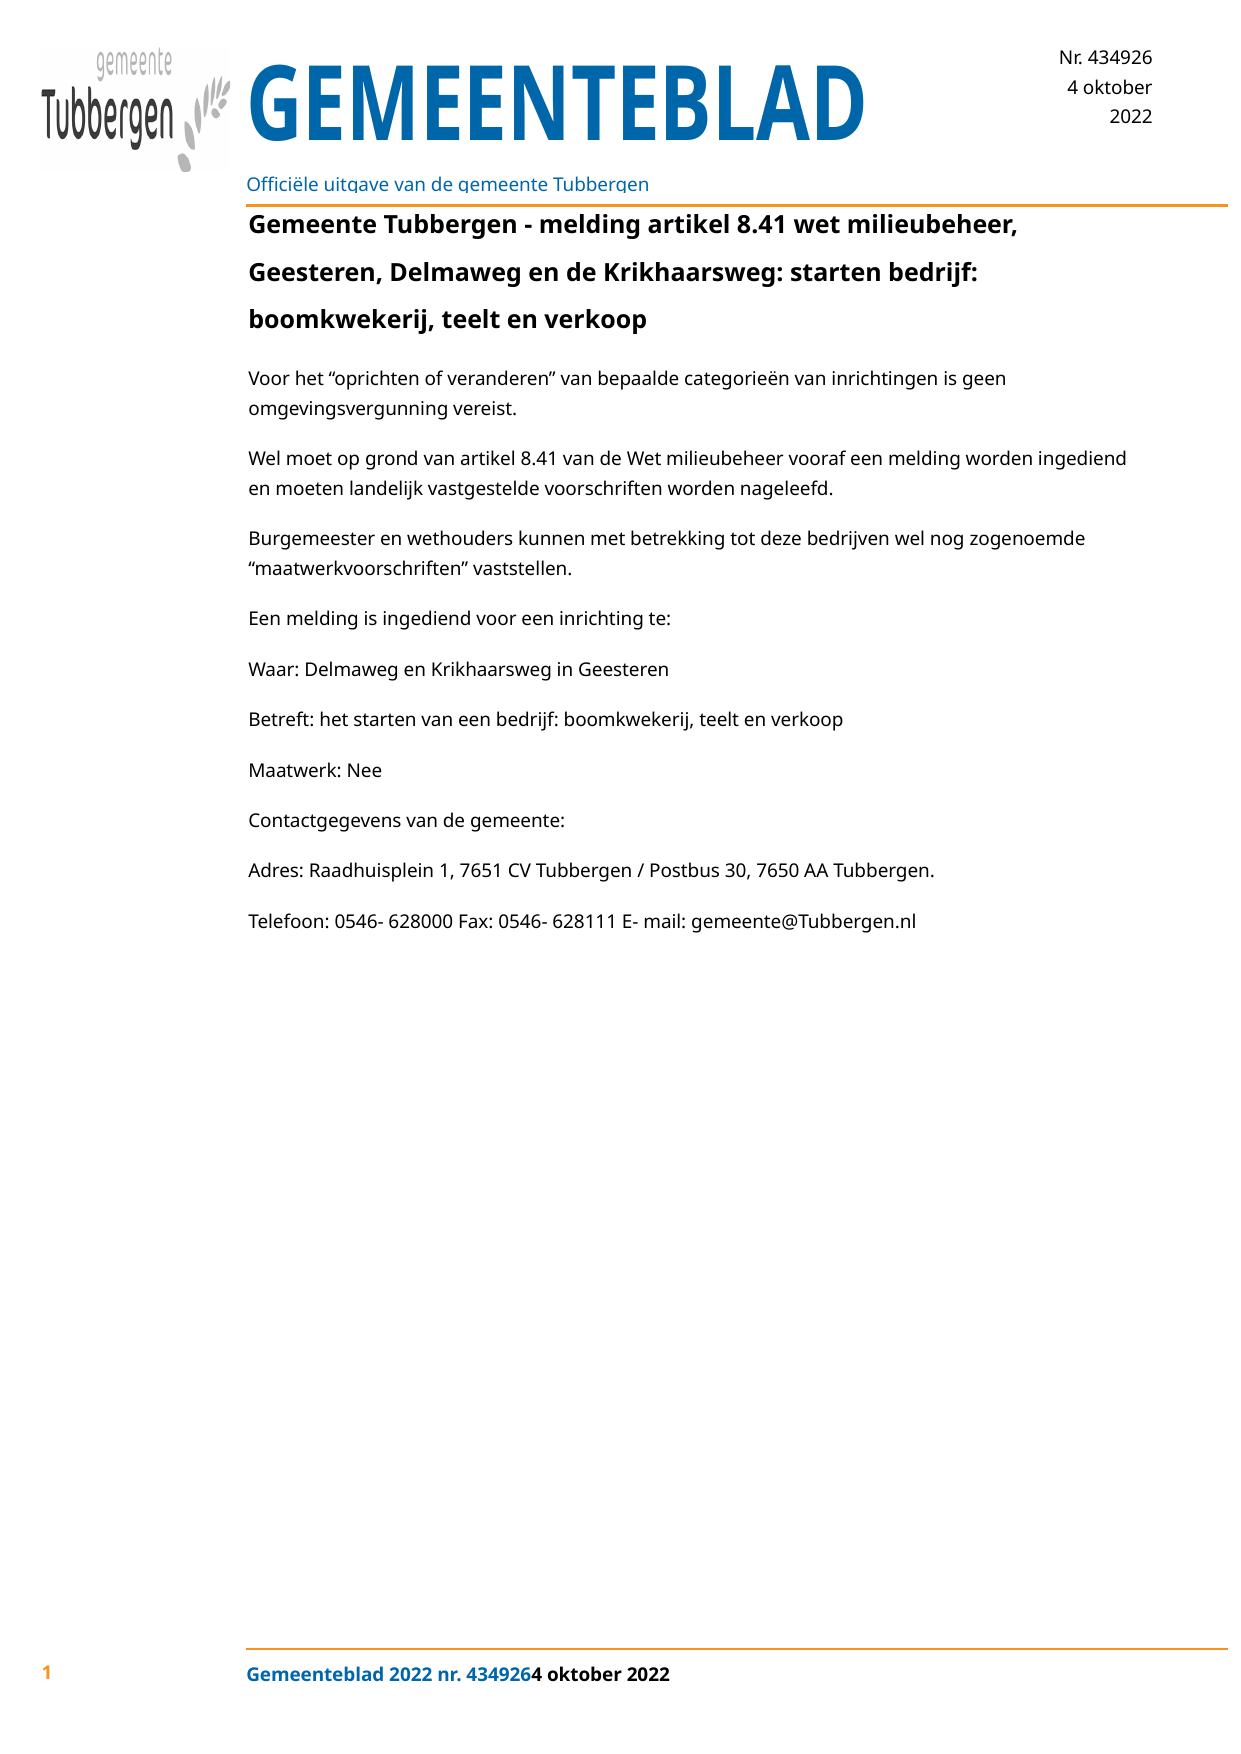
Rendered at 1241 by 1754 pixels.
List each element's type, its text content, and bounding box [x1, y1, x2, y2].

text Gemeente Tubbergen - melding artikel 8.41 wet milieubeheer, Geesteren, Delmaweg en de Krikhaarsweg: starten bedrijf: boomkwekerij, teelt en verkoop [248, 207, 1152, 336]
text Waar: Delmaweg en Krikhaarsweg in Geesteren [248, 656, 1152, 682]
text Adres: Raadhuisplein 1, 7651 CV Tubbergen / Postbus 30, 7650 AA Tubbergen. [248, 858, 1152, 883]
text Contactgegevens van de gemeente: [248, 807, 1152, 833]
text Betreft: het starten van een bedrijf: boomkwekerij, teelt en verkoop [248, 706, 1152, 732]
text Maatwerk: Nee [248, 757, 1152, 782]
text Telefoon: 0546- 628000 Fax: 0546- 628111 E- mail: gemeente@Tubbergen.nl [248, 908, 1152, 934]
text Burgemeester en wethouders kunnen met betrekking tot deze bedrijven wel nog zogenoemde “maatwerkvoorschriften” vaststellen. [248, 526, 1152, 581]
text Een melding is ingediend voor een inrichting te: [248, 606, 1152, 631]
text Wel moet op grond van artikel 8.41 van de Wet milieubeheer vooraf een melding worden ingediend en moeten landelijk vastgestelde voorschriften worden nageleefd. [248, 446, 1152, 501]
picture [41, 47, 231, 172]
text Voor het “oprichten of veranderen” van bepaalde categorieën van inrichtingen is geen omgevingsvergunning vereist. [248, 366, 1152, 421]
